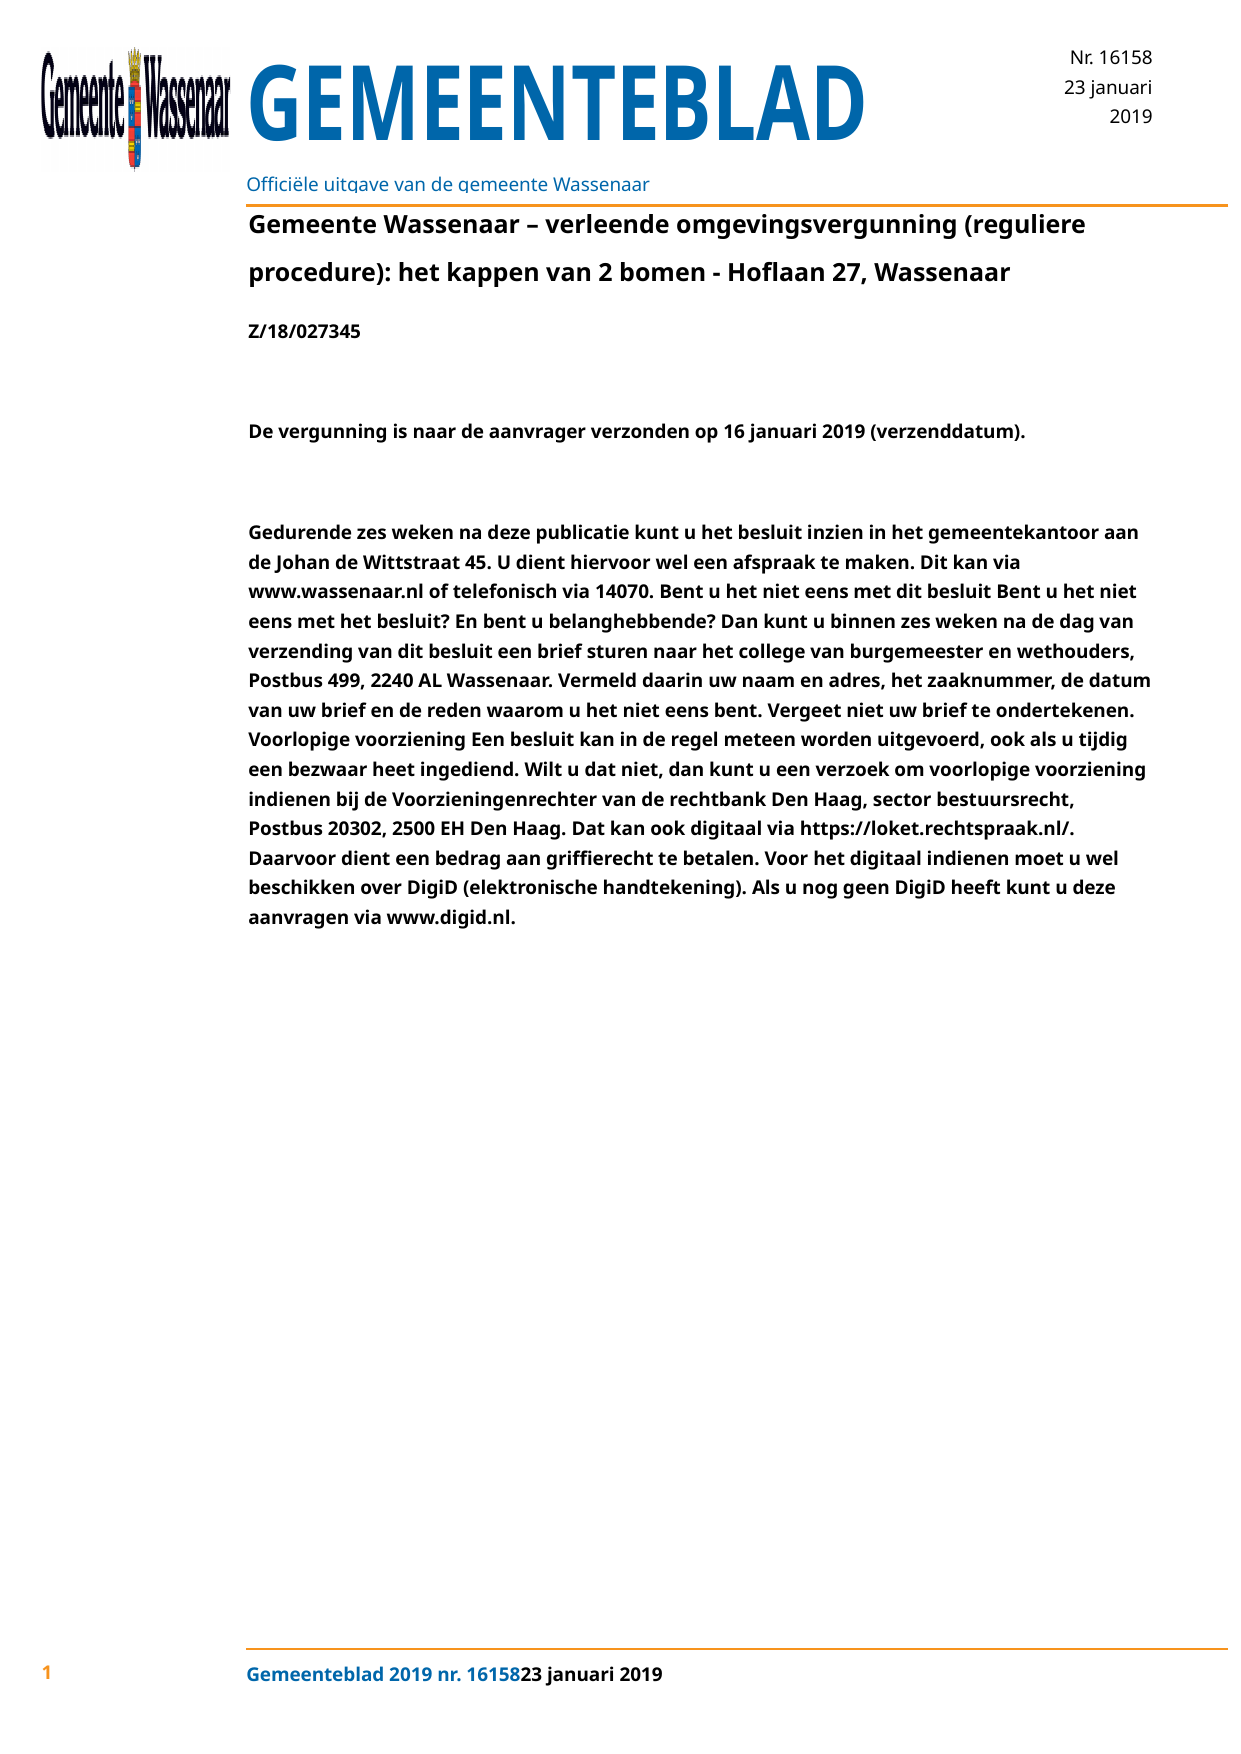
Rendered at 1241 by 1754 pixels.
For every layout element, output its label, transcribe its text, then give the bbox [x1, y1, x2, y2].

text Gemeente Wassenaar – verleende omgevingsvergunning (reguliere procedure): het kappen van 2 bomen - Hoflaan 27, Wassenaar [248, 207, 1152, 288]
picture [41, 47, 231, 172]
text De vergunning is naar de aanvrager verzonden op 16 januari 2019 (verzenddatum). [248, 419, 1152, 444]
text Gedurende zes weken na deze publicatie kunt u het besluit inzien in het gemeentekantoor aan de Johan de Wittstraat 45. U dient hiervoor wel een afspraak te maken. Dit kan via www.wassenaar.nl of telefonisch via 14070. Bent u het niet eens met dit besluit Bent u het niet eens met het besluit? En bent u belanghebbende? Dan kunt u binnen zes weken na de dag van verzending van dit besluit een brief sturen naar het college van burgemeester en wethouders, Postbus 499, 2240 AL Wassenaar. Vermeld daarin uw naam en adres, het zaaknummer, de datum van uw brief en de reden waarom u het niet eens bent. Vergeet niet uw brief te ondertekenen. Voorlopige voorziening Een besluit kan in de regel meteen worden uitgevoerd, ook als u tijdig een bezwaar heet ingediend. Wilt u dat niet, dan kunt u een verzoek om voorlopige voorziening indienen bij de Voorzieningenrechter van de rechtbank Den Haag, sector bestuursrecht, Postbus 20302, 2500 EH Den Haag. Dat kan ook digitaal via https://loket.rechtspraak.nl/. Daarvoor dient een bedrag aan griffierecht te betalen. Voor het digitaal indienen moet u wel beschikken over DigiD (elektronische handtekening). Als u nog geen DigiD heeft kunt u deze aanvragen via www.digid.nl. [248, 519, 1152, 930]
text Z/18/027345 [248, 318, 1152, 344]
